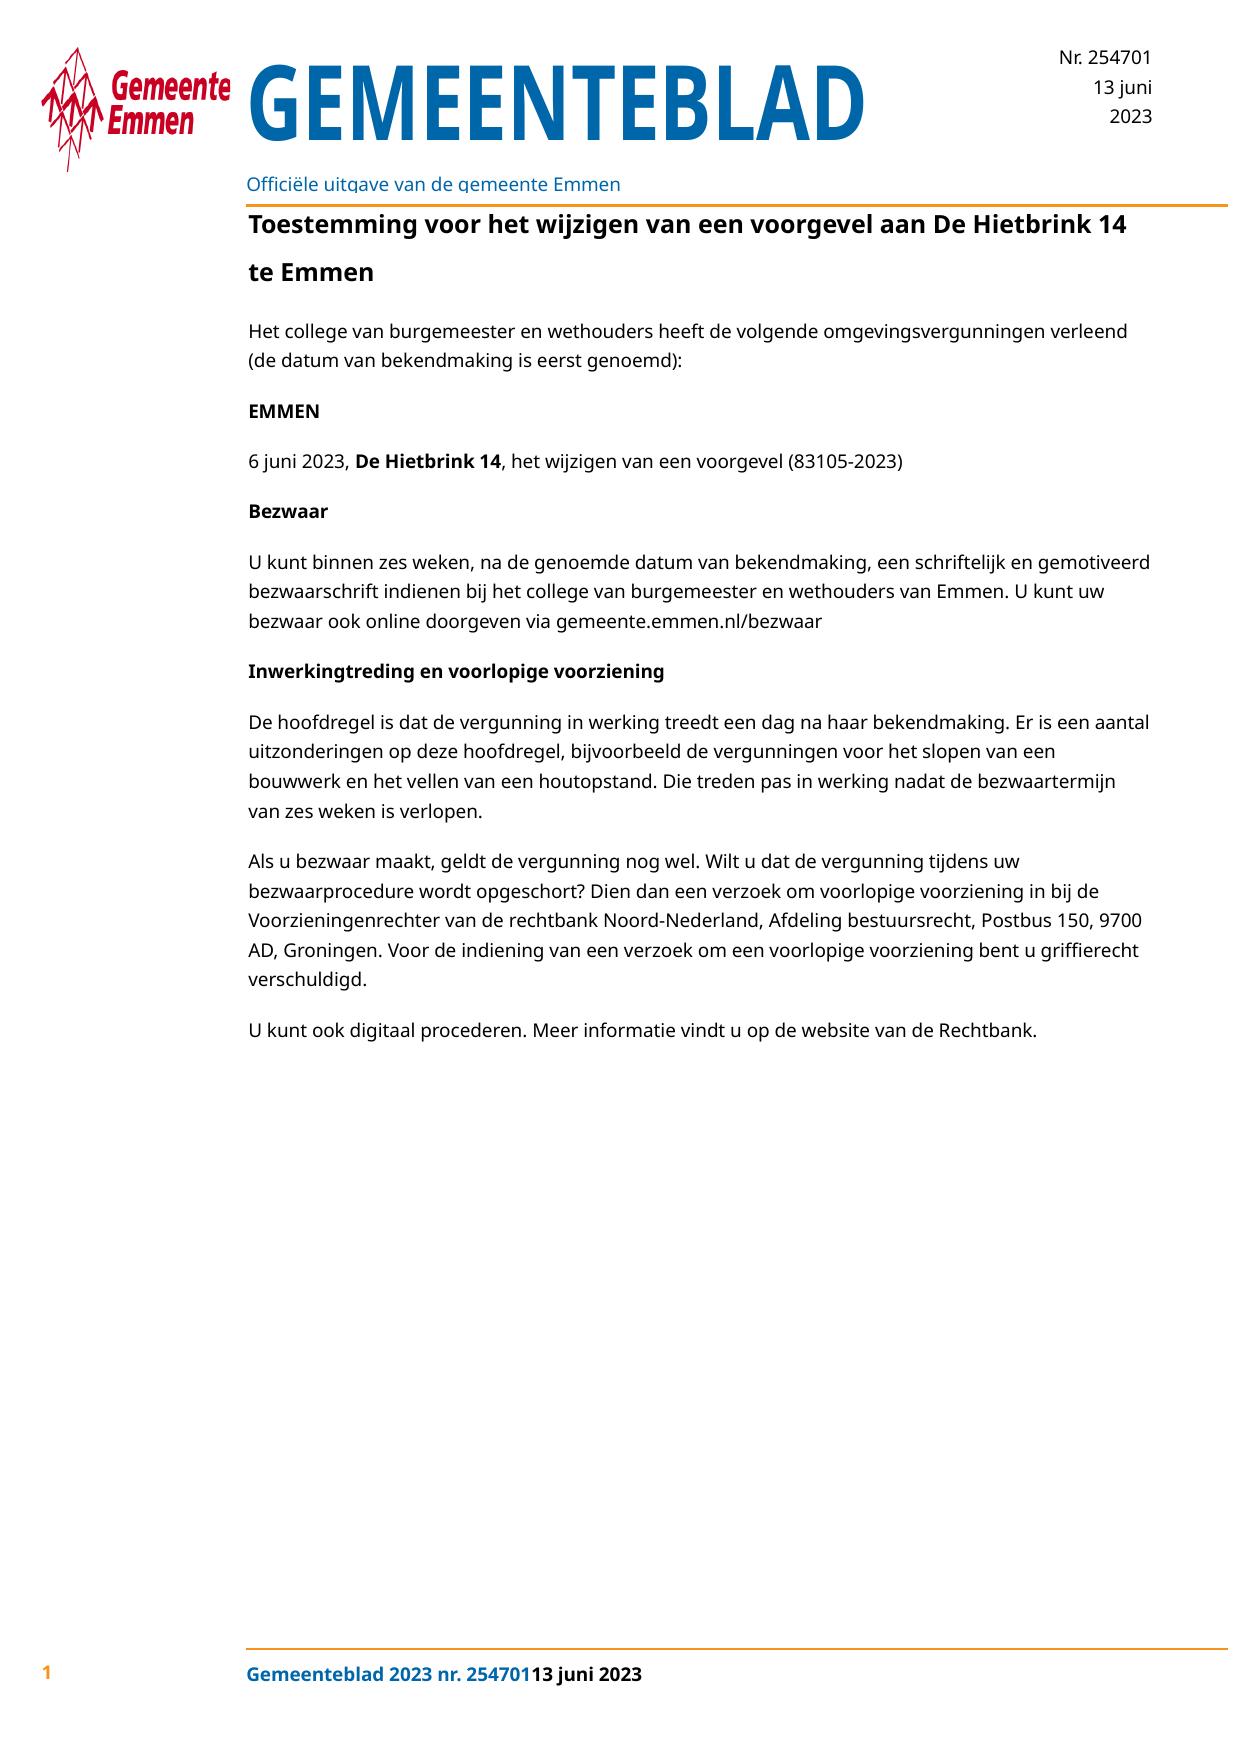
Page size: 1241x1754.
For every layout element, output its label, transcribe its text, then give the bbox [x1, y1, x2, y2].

text Het college van burgemeester en wethouders heeft de volgende omgevingsvergunningen verleend (de datum van bekendmaking is eerst genoemd): [248, 318, 1152, 373]
text Bezwaar [248, 499, 1152, 524]
text 6 juni 2023, De Hietbrink 14, het wijzigen van een voorgevel (83105-2023) [248, 448, 1152, 474]
text Inwerkingtreding en voorlopige voorziening [248, 659, 1152, 684]
text De hoofdregel is dat de vergunning in werking treedt een dag na haar bekendmaking. Er is een aantal uitzonderingen op deze hoofdregel, bijvoorbeeld de vergunningen voor het slopen van een bouwwerk en het vellen van een houtopstand. Die treden pas in werking nadat de bezwaartermijn van zes weken is verlopen. [248, 709, 1152, 824]
picture [41, 47, 231, 172]
text U kunt ook digitaal procederen. Meer informatie vindt u op de website van de Rechtbank. [248, 1017, 1152, 1043]
text Als u bezwaar maakt, geldt de vergunning nog wel. Wilt u dat de vergunning tijdens uw bezwaarprocedure wordt opgeschort? Dien dan een verzoek om voorlopige voorziening in bij de Voorzieningenrechter van de rechtbank Noord-Nederland, Afdeling bestuursrecht, Postbus 150, 9700 AD, Groningen. Voor de indiening van een verzoek om een voorlopige voorziening bent u griffierecht verschuldigd. [248, 848, 1152, 992]
text Toestemming voor het wijzigen van een voorgevel aan De Hietbrink 14 te Emmen [248, 207, 1152, 288]
text EMMEN [248, 398, 1152, 424]
text U kunt binnen zes weken, na de genoemde datum van bekendmaking, een schriftelijk en gemotiveerd bezwaarschrift indienen bij het college van burgemeester en wethouders van Emmen. U kunt uw bezwaar ook online doorgeven via gemeente.emmen.nl/bezwaar [248, 549, 1152, 634]
